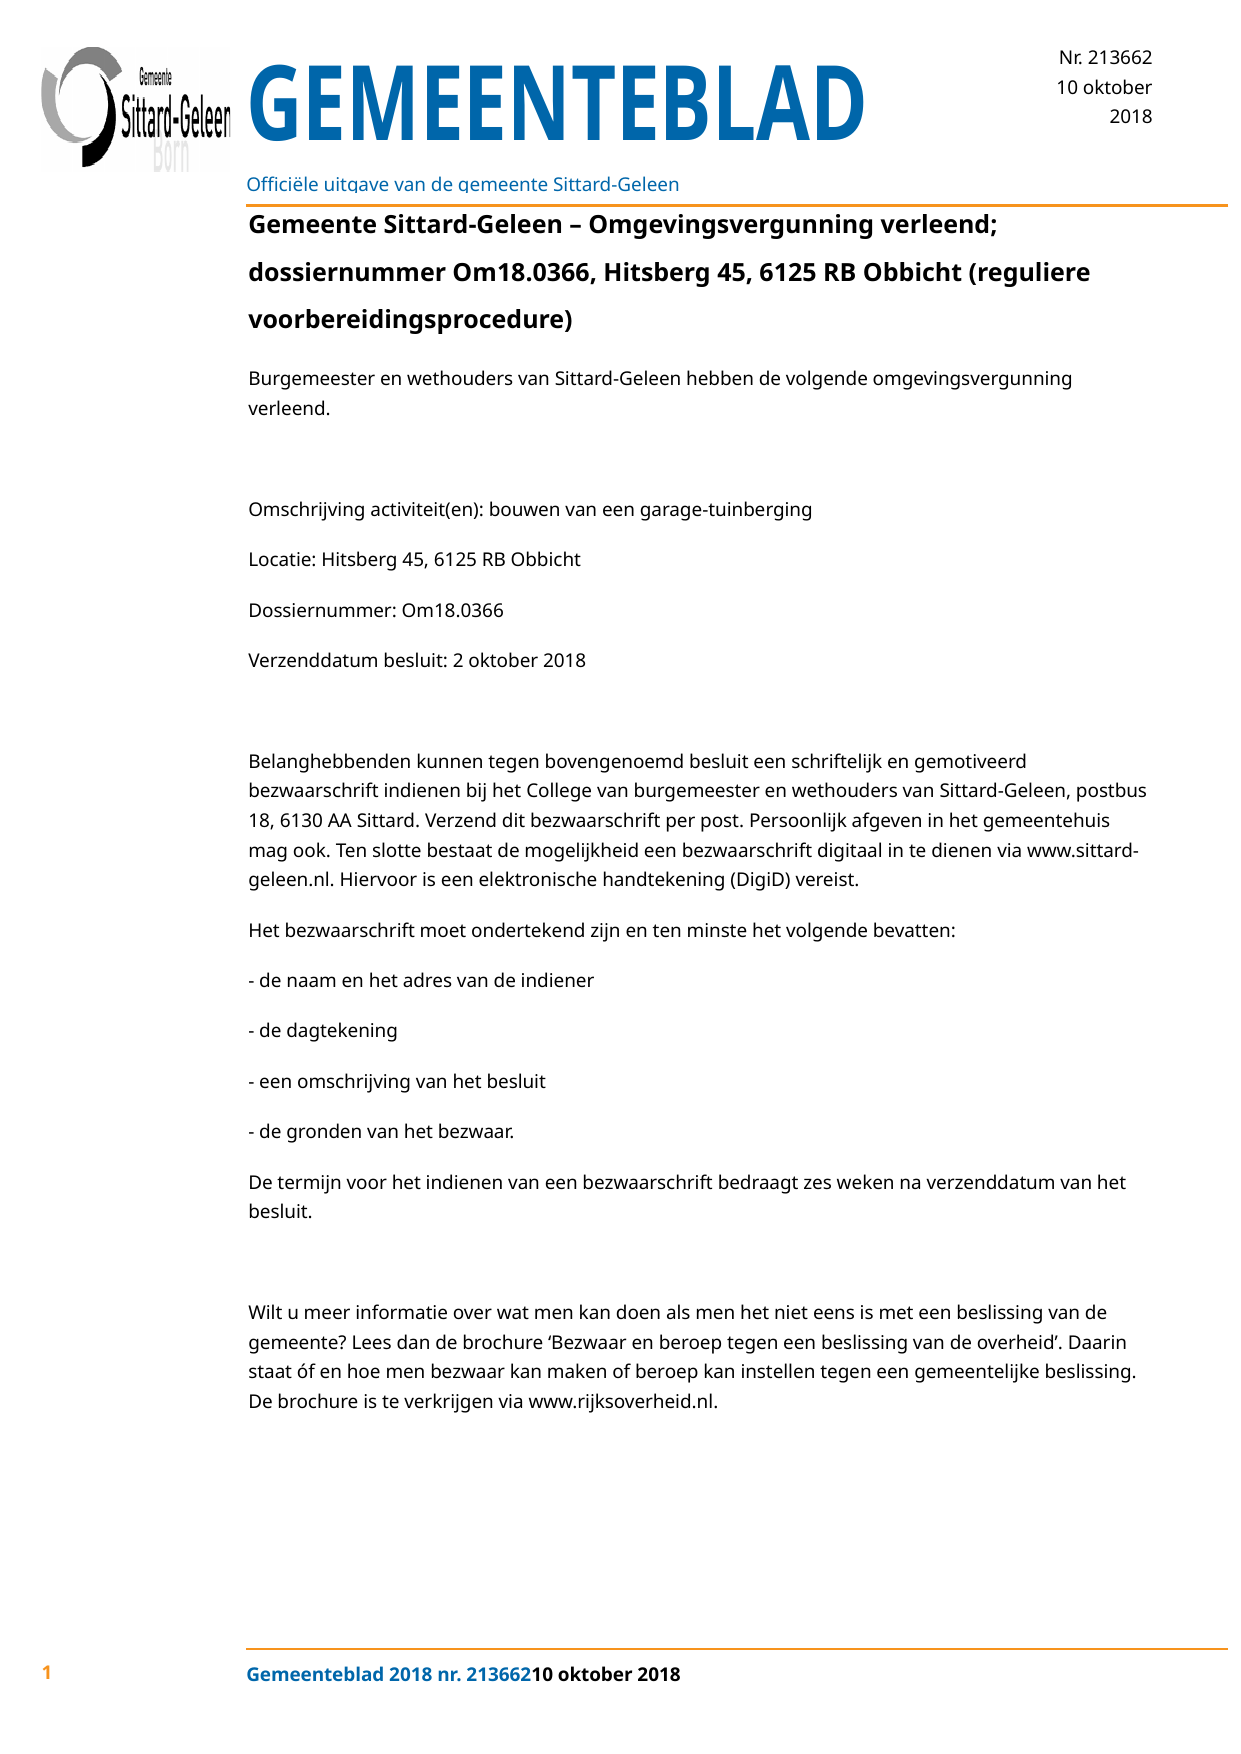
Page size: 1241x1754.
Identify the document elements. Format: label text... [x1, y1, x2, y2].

text Belanghebbenden kunnen tegen bovengenoemd besluit een schriftelijk en gemotiveerd bezwaarschrift indienen bij het College van burgemeester en wethouders van Sittard-Geleen, postbus 18, 6130 AA Sittard. Verzend dit bezwaarschrift per post. Persoonlijk afgeven in het gemeentehuis mag ook. Ten slotte bestaat de mogelijkheid een bezwaarschrift digitaal in te dienen via www.sittard-geleen.nl. Hiervoor is een elektronische handtekening (DigiD) vereist. [248, 748, 1152, 892]
text - de naam en het adres van de indiener [248, 967, 1152, 993]
picture [41, 47, 231, 172]
text Het bezwaarschrift moet ondertekend zijn en ten minste het volgende bevatten: [248, 917, 1152, 942]
text Gemeente Sittard-Geleen – Omgevingsvergunning verleend; dossiernummer Om18.0366, Hitsberg 45, 6125 RB Obbicht (reguliere voorbereidingsprocedure) [248, 207, 1152, 336]
text Dossiernummer: Om18.0366 [248, 597, 1152, 622]
text Omschrijving activiteit(en): bouwen van een garage-tuinberging [248, 496, 1152, 522]
text Verzenddatum besluit: 2 oktober 2018 [248, 647, 1152, 673]
text Burgemeester en wethouders van Sittard-Geleen hebben de volgende omgevingsvergunning verleend. [248, 366, 1152, 421]
text De termijn voor het indienen van een bezwaarschrift bedraagt zes weken na verzenddatum van het besluit. [248, 1169, 1152, 1224]
text Wilt u meer informatie over wat men kan doen als men het niet eens is met een beslissing van de gemeente? Lees dan de brochure ‘Bezwaar en beroep tegen een beslissing van de overheid’. Daarin staat óf en hoe men bezwaar kan maken of beroep kan instellen tegen een gemeentelijke beslissing. De brochure is te verkrijgen via www.rijksoverheid.nl. [248, 1299, 1152, 1414]
text - een omschrijving van het besluit [248, 1068, 1152, 1094]
text - de gronden van het bezwaar. [248, 1118, 1152, 1144]
text Locatie: Hitsberg 45, 6125 RB Obbicht [248, 546, 1152, 572]
text - de dagtekening [248, 1018, 1152, 1043]
